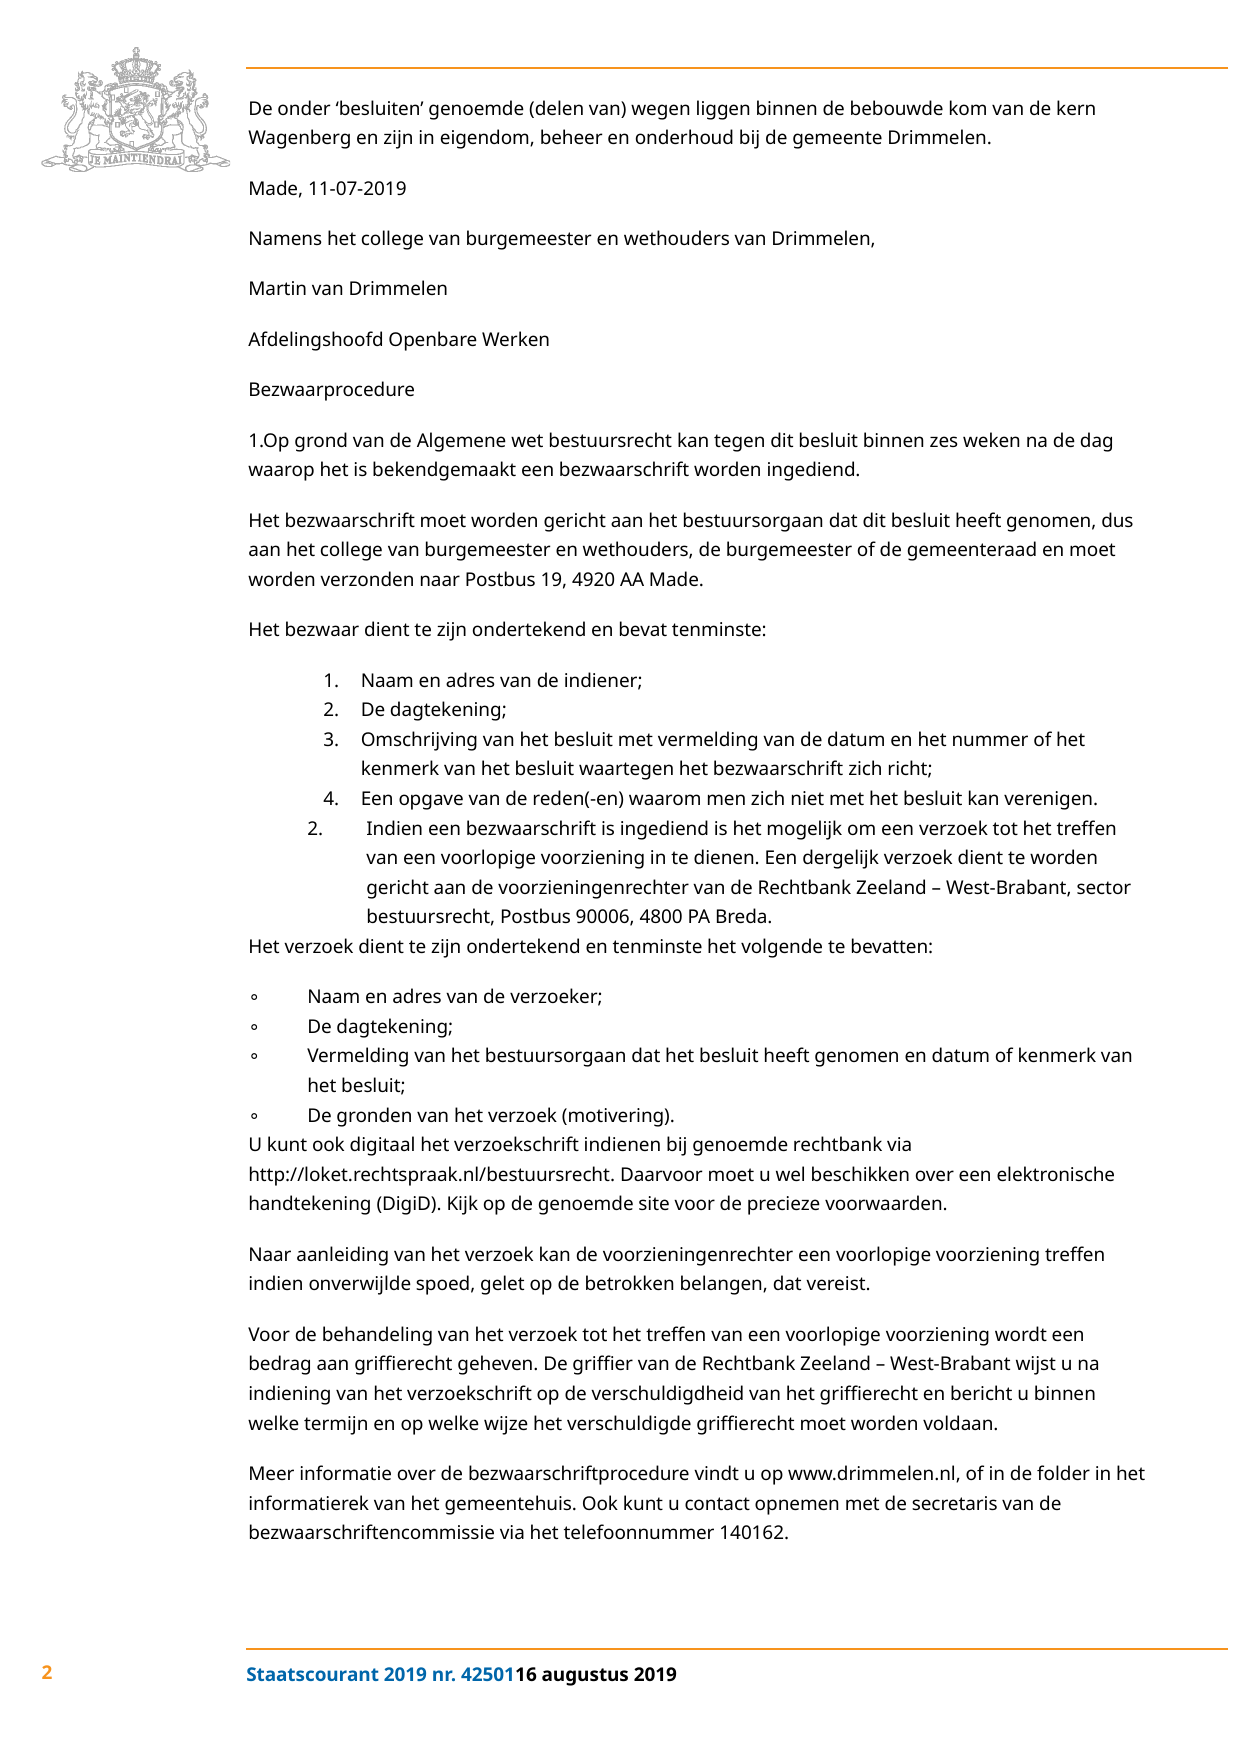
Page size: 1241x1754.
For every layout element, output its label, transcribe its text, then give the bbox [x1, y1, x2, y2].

text 1.Op grond van de Algemene wet bestuursrecht kan tegen dit besluit binnen zes weken na de dag waarop het is bekendgemaakt een bezwaarschrift worden ingediend. [248, 427, 1152, 482]
list Naam en adres van de verzoeker; [248, 983, 1152, 1009]
text Made, 11-07-2019 [248, 175, 1152, 201]
text Naar aanleiding van het verzoek kan de voorzieningenrechter een voorlopige voorziening treffen indien onverwijlde spoed, gelet op de betrokken belangen, dat vereist. [248, 1241, 1152, 1296]
list Een opgave van de reden(-en) waarom men zich niet met het besluit kan verenigen. [323, 785, 1152, 811]
text Het bezwaarschrift moet worden gericht aan het bestuursorgaan dat dit besluit heeft genomen, dus aan het college van burgemeester en wethouders, de burgemeester of de gemeenteraad en moet worden verzonden naar Postbus 19, 4920 AA Made. [248, 507, 1152, 592]
text Het verzoek dient te zijn ondertekend en tenminste het volgende te bevatten: [248, 933, 1152, 959]
text Bezwaarprocedure [248, 376, 1152, 402]
text Martin van Drimmelen [248, 276, 1152, 301]
text Namens het college van burgemeester en wethouders van Drimmelen, [248, 225, 1152, 251]
list Indien een bezwaarschrift is ingediend is het mogelijk om een verzoek tot het treffen van een voorlopige voorziening in te dienen. Een dergelijk verzoek dient te worden gericht aan de voorzieningenrechter van de Rechtbank Zeeland – West-Brabant, sector bestuursrecht, Postbus 90006, 4800 PA Breda. [307, 815, 1152, 929]
text De onder ‘besluiten’ genoemde (delen van) wegen liggen binnen de bebouwde kom van de kern Wagenberg en zijn in eigendom, beheer en onderhoud bij de gemeente Drimmelen. [248, 95, 1152, 150]
list Vermelding van het bestuursorgaan dat het besluit heeft genomen en datum of kenmerk van het besluit; [248, 1043, 1152, 1098]
list Naam en adres van de indiener; [323, 667, 1152, 693]
list De dagtekening; [248, 1013, 1152, 1039]
list De gronden van het verzoek (motivering). [248, 1102, 1152, 1128]
text Afdelingshoofd Openbare Werken [248, 326, 1152, 352]
list Omschrijving van het besluit met vermelding van de datum en het nummer of het kenmerk van het besluit waartegen het bezwaarschrift zich richt; [323, 726, 1152, 781]
picture [41, 47, 231, 172]
text Voor de behandeling van het verzoek tot het treffen van een voorlopige voorziening wordt een bedrag aan griffierecht geheven. De griffier van de Rechtbank Zeeland – West-Brabant wijst u na indiening van het verzoekschrift op de verschuldigdheid van het griffierecht en bericht u binnen welke termijn en op welke wijze het verschuldigde griffierecht moet worden voldaan. [248, 1321, 1152, 1436]
text U kunt ook digitaal het verzoekschrift indienen bij genoemde rechtbank via http://loket.rechtspraak.nl/bestuursrecht. Daarvoor moet u wel beschikken over een elektronische handtekening (DigiD). Kijk op de genoemde site voor de precieze voorwaarden. [248, 1131, 1152, 1216]
text Meer informatie over de bezwaarschriftprocedure vindt u op www.drimmelen.nl, of in de folder in het informatierek van het gemeentehuis. Ook kunt u contact opnemen met de secretaris van de bezwaarschriftencommissie via het telefoonnummer 140162. [248, 1460, 1152, 1545]
text Het bezwaar dient te zijn ondertekend en bevat tenminste: [248, 616, 1152, 642]
list De dagtekening; [323, 696, 1152, 722]
